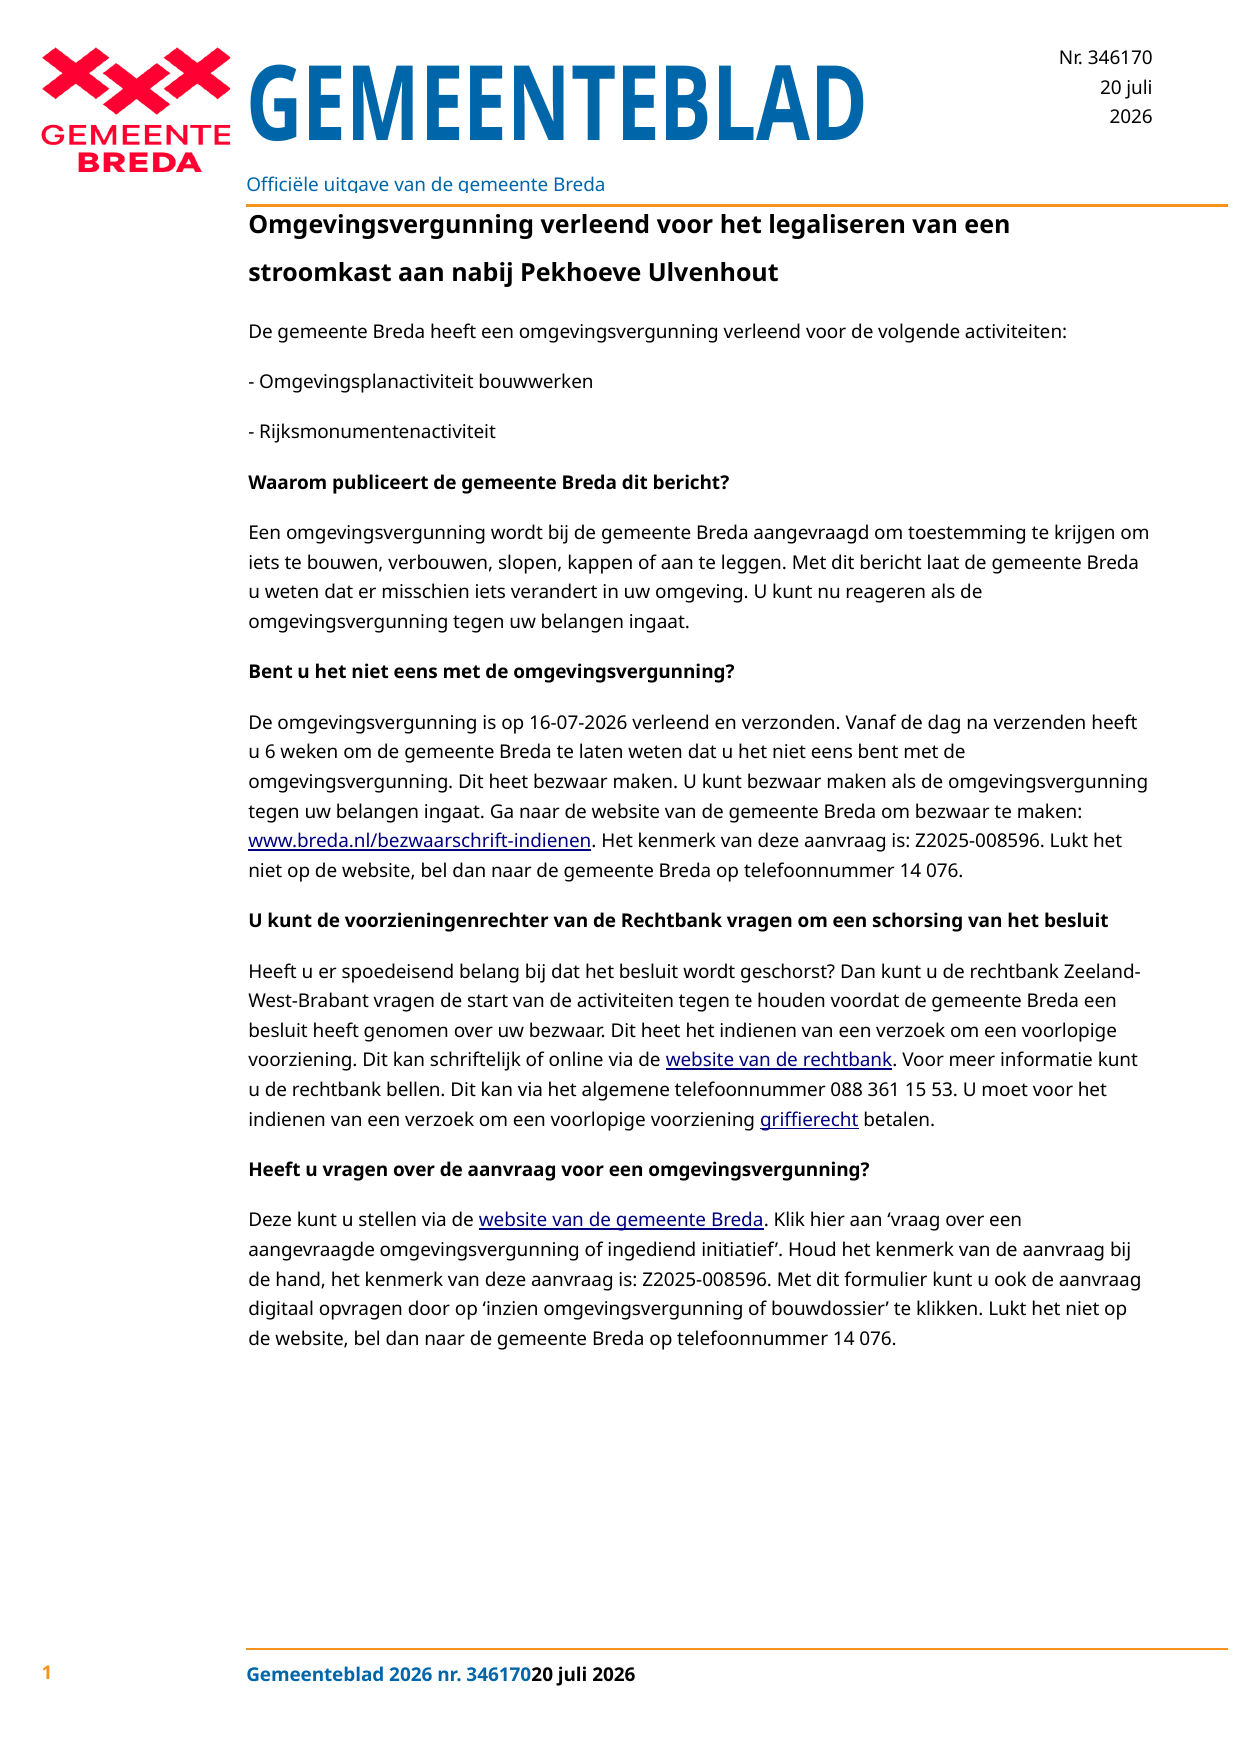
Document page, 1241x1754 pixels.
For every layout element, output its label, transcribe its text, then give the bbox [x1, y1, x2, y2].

text - Rijksmonumentenactiviteit [248, 419, 1152, 444]
text Bent u het niet eens met de omgevingsvergunning? [248, 659, 1152, 684]
text Heeft u vragen over de aanvraag voor een omgevingsvergunning? [248, 1156, 1152, 1182]
text De omgevingsvergunning is op 16-07-2026 verleend en verzonden. Vanaf de dag na verzenden heeft u 6 weken om de gemeente Breda te laten weten dat u het niet eens bent met de omgevingsvergunning. Dit heet bezwaar maken. U kunt bezwaar maken als de omgevingsvergunning tegen uw belangen ingaat. Ga naar de website van de gemeente Breda om bezwaar te maken: www.breda.nl/bezwaarschrift-indienen. Het kenmerk van deze aanvraag is: Z2025-008596. Lukt het niet op de website, bel dan naar de gemeente Breda op telefoonnummer 14 076. [248, 709, 1152, 883]
text Deze kunt u stellen via de website van de gemeente Breda. Klik hier aan ‘vraag over een aangevraagde omgevingsvergunning of ingediend initiatief’. Houd het kenmerk van de aanvraag bij de hand, het kenmerk van deze aanvraag is: Z2025-008596. Met dit formulier kunt u ook de aanvraag digitaal opvragen door op ‘inzien omgevingsvergunning of bouwdossier’ te klikken. Lukt het niet op de website, bel dan naar de gemeente Breda op telefoonnummer 14 076. [248, 1207, 1152, 1351]
text Omgevingsvergunning verleend voor het legaliseren van een stroomkast aan nabij Pekhoeve Ulvenhout [248, 207, 1152, 288]
text Een omgevingsvergunning wordt bij de gemeente Breda aangevraagd om toestemming te krijgen om iets te bouwen, verbouwen, slopen, kappen of aan te leggen. Met dit bericht laat de gemeente Breda u weten dat er misschien iets verandert in uw omgeving. U kunt nu reageren als de omgevingsvergunning tegen uw belangen ingaat. [248, 519, 1152, 634]
text U kunt de voorzieningenrechter van de Rechtbank vragen om een schorsing van het besluit [248, 907, 1152, 933]
text Waarom publiceert de gemeente Breda dit bericht? [248, 469, 1152, 495]
text - Omgevingsplanactiviteit bouwwerken [248, 368, 1152, 394]
picture [41, 47, 231, 172]
text Heeft u er spoedeisend belang bij dat het besluit wordt geschorst? Dan kunt u de rechtbank Zeeland-West-Brabant vragen de start van de activiteiten tegen te houden voordat de gemeente Breda een besluit heeft genomen over uw bezwaar. Dit heet het indienen van een verzoek om een voorlopige voorziening. Dit kan schriftelijk of online via de website van de rechtbank. Voor meer informatie kunt u de rechtbank bellen. Dit kan via het algemene telefoonnummer 088 361 15 53. U moet voor het indienen van een verzoek om een voorlopige voorziening griffierecht betalen. [248, 958, 1152, 1132]
text De gemeente Breda heeft een omgevingsvergunning verleend voor de volgende activiteiten: [248, 318, 1152, 344]
